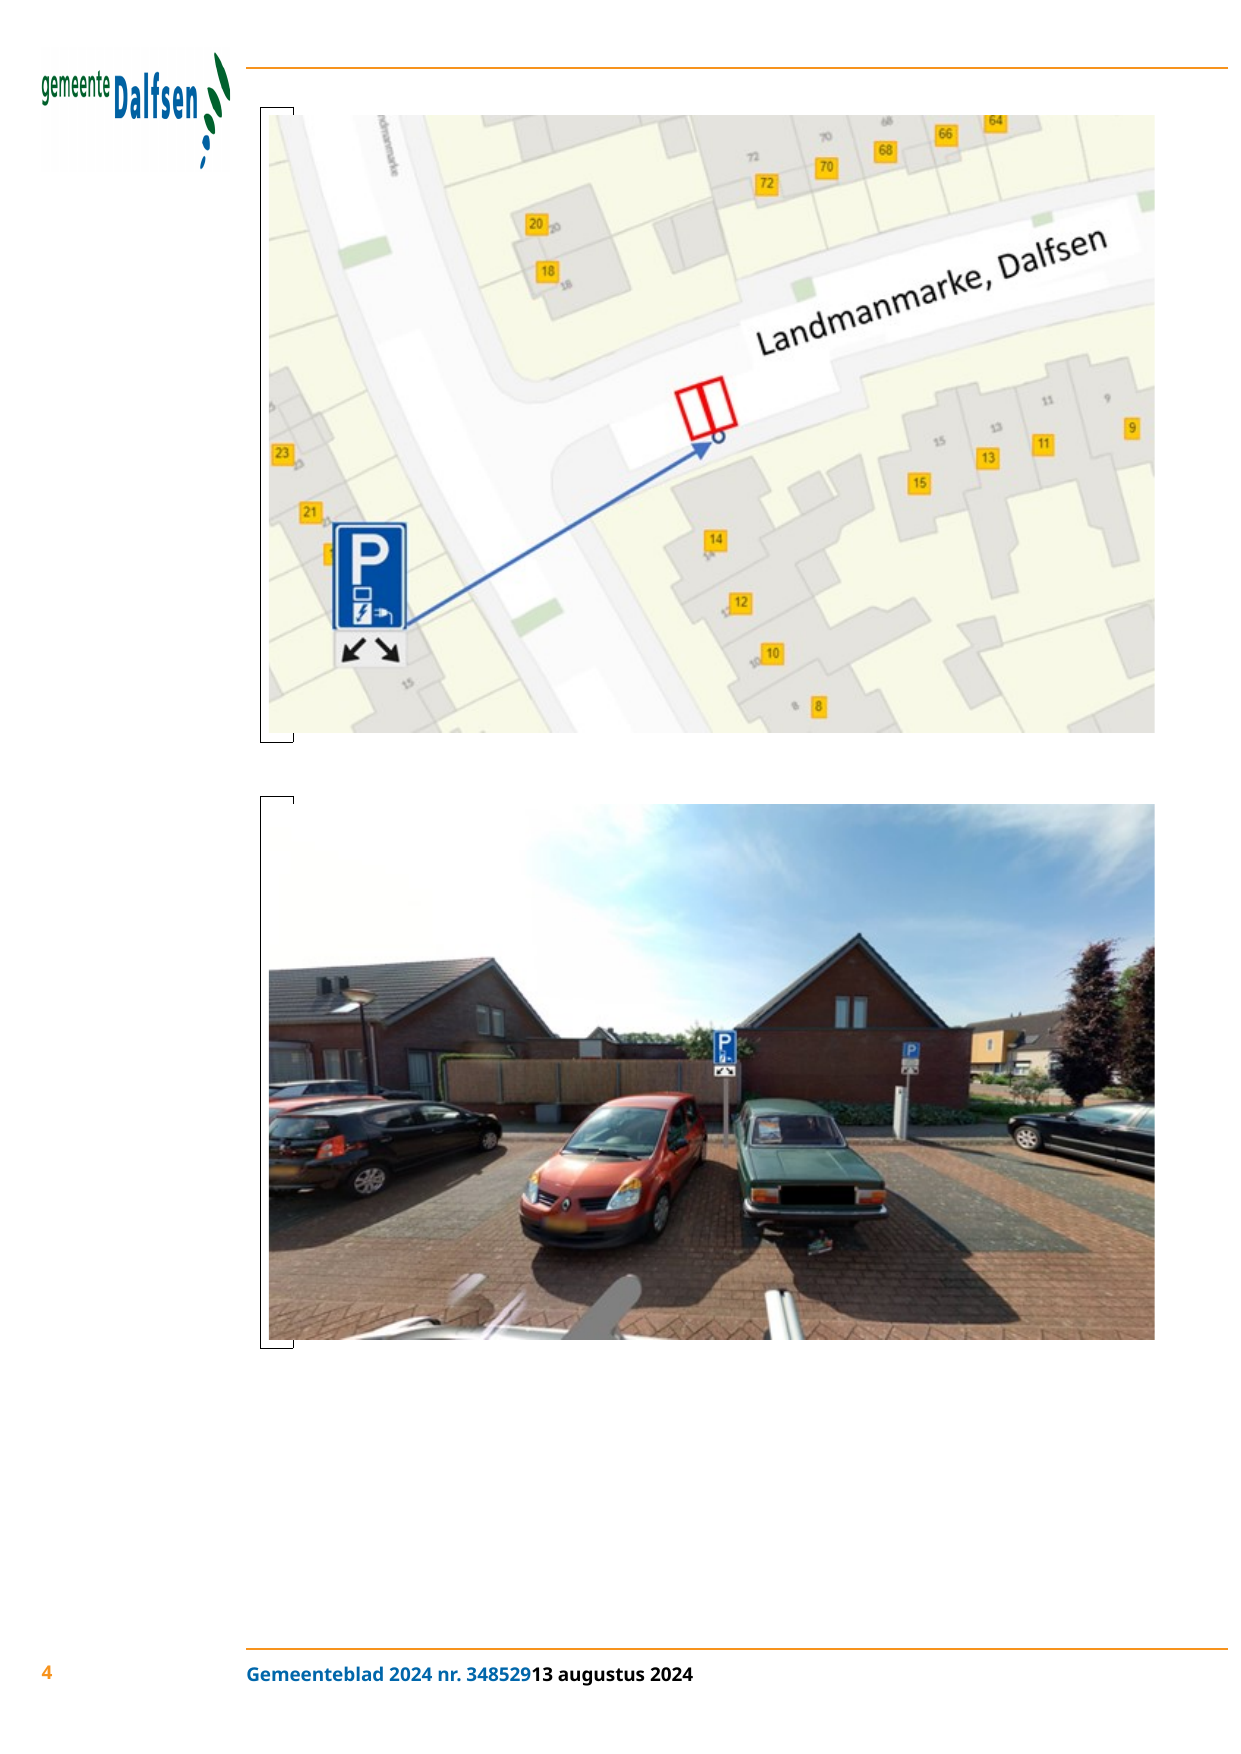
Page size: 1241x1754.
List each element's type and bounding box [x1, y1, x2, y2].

picture [268, 115, 1155, 733]
picture [268, 804, 1155, 1340]
picture [41, 47, 231, 172]
